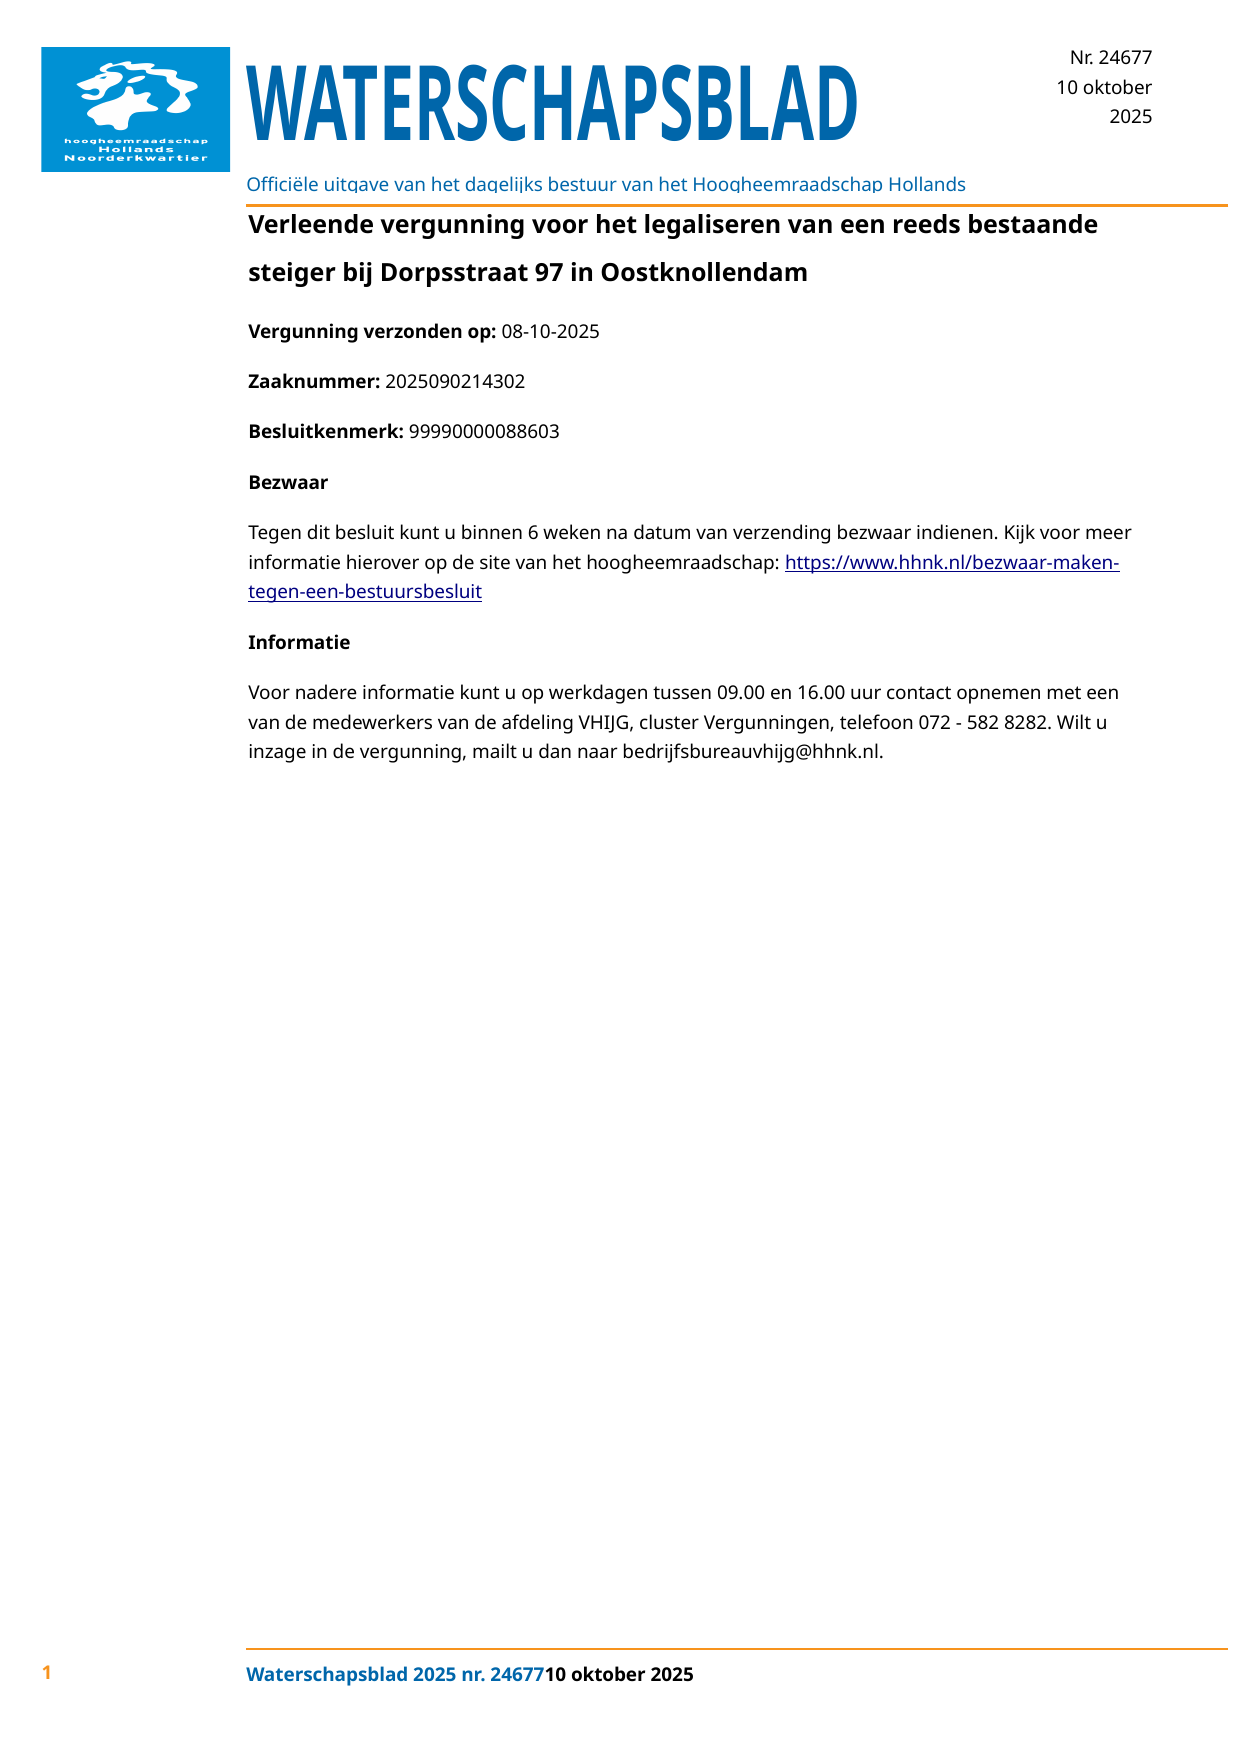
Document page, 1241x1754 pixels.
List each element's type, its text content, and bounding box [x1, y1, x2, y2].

picture [118, 62, 197, 112]
text Verleende vergunning voor het legaliseren van een reeds bestaande steiger bij Dorpsstraat 97 in Oostknollendam [248, 207, 1152, 288]
picture [78, 64, 122, 99]
text Informatie [248, 629, 1152, 655]
picture [129, 76, 144, 82]
text Voor nadere informatie kunt u op werkdagen tussen 09.00 en 16.00 uur contact opnemen met een van de medewerkers van de afdeling VHIJG, cluster Vergunningen, telefoon 072 - 582 8282. Wilt u inzage in de vergunning, mailt u dan naar bedrijfsbureauvhijg@hhnk.nl. [248, 679, 1152, 764]
picture [88, 87, 157, 130]
text Vergunning verzonden op: 08-10-2025 [248, 318, 1152, 344]
text Tegen dit besluit kunt u binnen 6 weken na datum van verzending bezwaar indienen. Kijk voor meer informatie hierover op de site van het hoogheemraadschap: https://www.hhnk.nl/bezwaar-maken-tegen-een-bestuursbesluit [248, 519, 1152, 604]
text Zaaknummer: 2025090214302 [248, 368, 1152, 394]
text Besluitkenmerk: 99990000088603 [248, 419, 1152, 444]
text Bezwaar [248, 469, 1152, 495]
